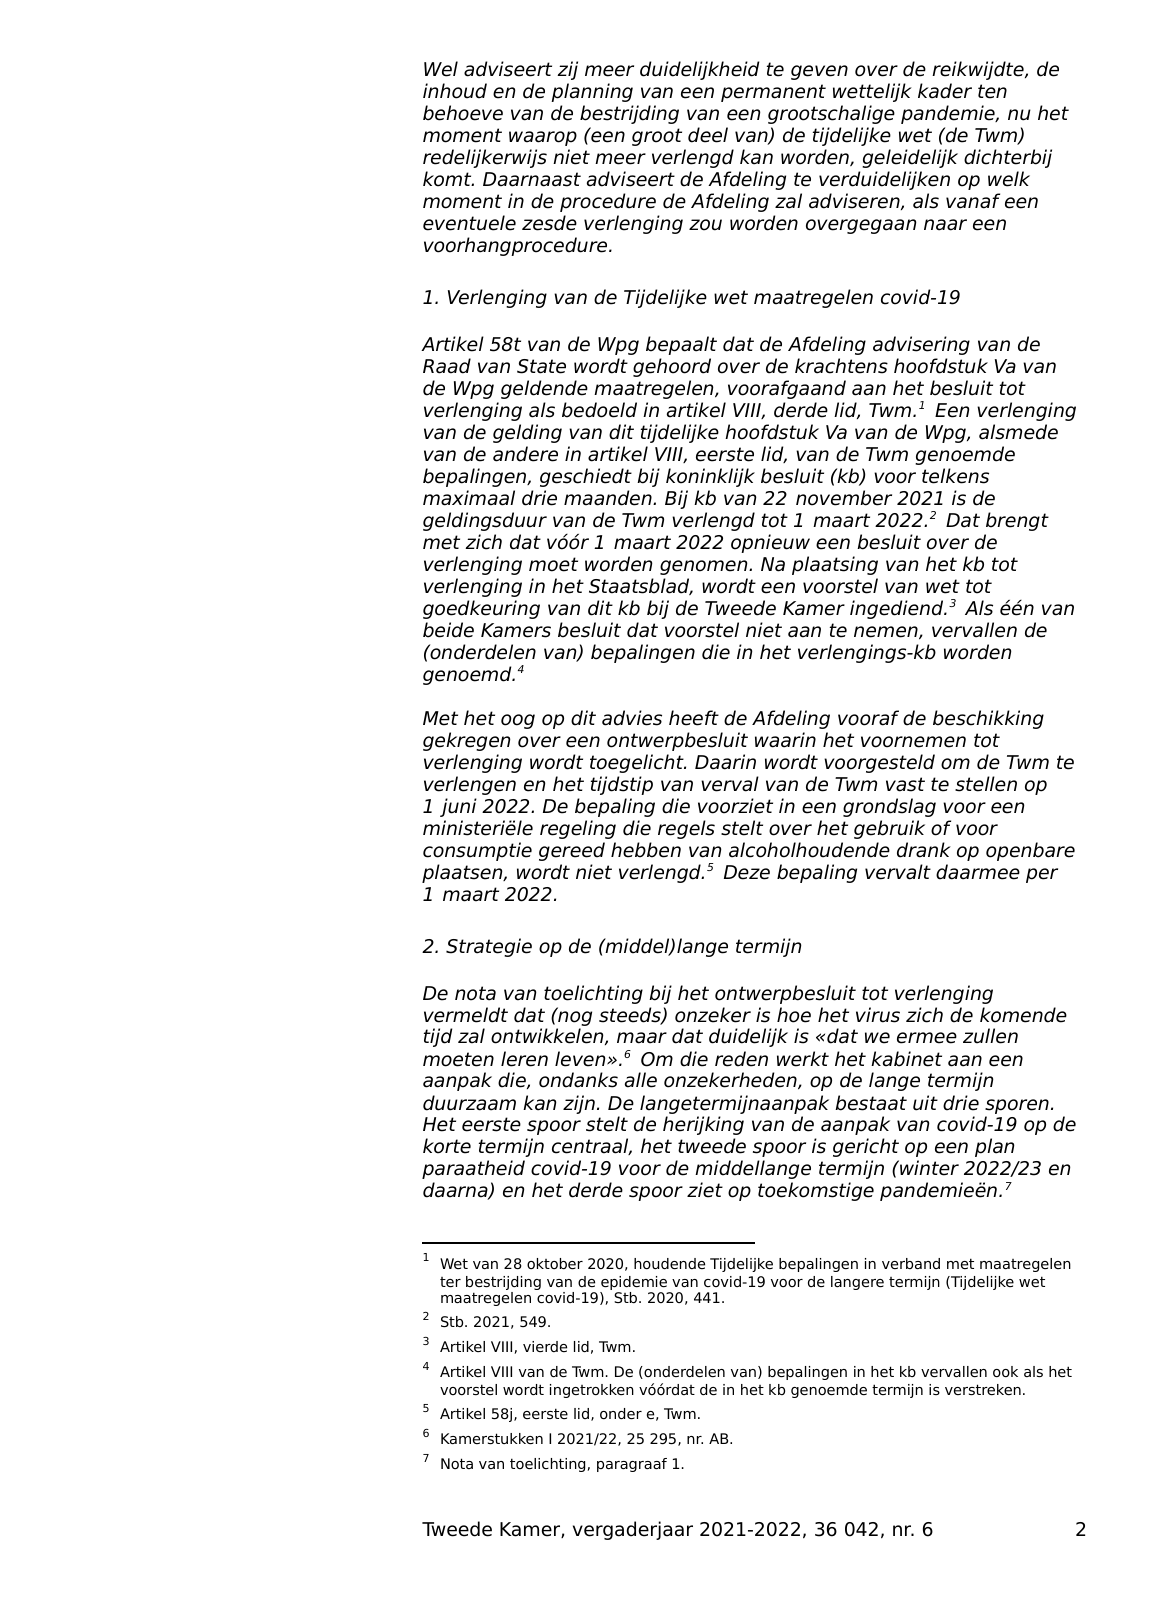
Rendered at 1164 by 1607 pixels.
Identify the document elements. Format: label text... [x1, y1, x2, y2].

text De nota van toelichting bij het ontwerpbesluit tot verlenging vermeldt dat (nog steeds) onzeker is hoe het virus zich de komende tijd zal ontwikkelen, maar dat duidelijk is «dat we ermee zullen moeten leren leven». Om die reden werkt het kabinet aan een aanpak die, ondanks alle onzekerheden, op de lange termijn duurzaam kan zijn. De langetermijnaanpak bestaat uit drie sporen. Het eerste spoor stelt de herijking van de aanpak van covid-19 op de korte termijn centraal, het tweede spoor is gericht op een plan paraatheid covid-19 voor de middellange termijn (winter 2022/23 en daarna) en het derde spoor ziet op toekomstige pandemieën. [422, 982, 1087, 1202]
subtitle 1. Verlenging van de Tijdelijke wet maatregelen covid-19 [422, 287, 1087, 309]
text Wet van 28 oktober 2020, houdende Tijdelijke bepalingen in verband met maatregelen ter bestrijding van de epidemie van covid-19 voor de langere termijn (Tijdelijke wet maatregelen covid-19), Stb. 2020, 441. [422, 1252, 1087, 1307]
text Artikel 58t van de Wpg bepaalt dat de Afdeling advisering van de Raad van State wordt gehoord over de krachtens hoofdstuk Va van de Wpg geldende maatregelen, voorafgaand aan het besluit tot verlenging als bedoeld in artikel VIII, derde lid, Twm. Een verlenging van de gelding van dit tijdelijke hoofdstuk Va van de Wpg, alsmede van de andere in artikel VIII, eerste lid, van de Twm genoemde bepalingen, geschiedt bij koninklijk besluit (kb) voor telkens maximaal drie maanden. Bij kb van 22 november 2021 is de geldingsduur van de Twm verlengd tot 1 maart 2022. Dat brengt met zich dat vóór 1 maart 2022 opnieuw een besluit over de verlenging moet worden genomen. Na plaatsing van het kb tot verlenging in het Staatsblad, wordt een voorstel van wet tot goedkeuring van dit kb bij de Tweede Kamer ingediend. Als één van beide Kamers besluit dat voorstel niet aan te nemen, vervallen de (onderdelen van) bepalingen die in het verlengings-kb worden genoemd. [422, 334, 1087, 686]
text Nota van toelichting, paragraaf 1. [422, 1452, 1087, 1474]
text Artikel VIII, vierde lid, Twm. [422, 1335, 1087, 1357]
text Stb. 2021, 549. [422, 1310, 1087, 1332]
text Kamerstukken I 2021/22, 25 295, nr. AB. [422, 1427, 1087, 1449]
text Artikel 58j, eerste lid, onder e, Twm. [422, 1402, 1087, 1424]
text Met het oog op dit advies heeft de Afdeling vooraf de beschikking gekregen over een ontwerpbesluit waarin het voornemen tot verlenging wordt toegelicht. Daarin wordt voorgesteld om de Twm te verlengen en het tijdstip van verval van de Twm vast te stellen op 1 juni 2022. De bepaling die voorziet in een grondslag voor een ministeriële regeling die regels stelt over het gebruik of voor consumptie gereed hebben van alcoholhoudende drank op openbare plaatsen, wordt niet verlengd. Deze bepaling vervalt daarmee per 1 maart 2022. [422, 708, 1087, 906]
subtitle 2. Strategie op de (middel)lange termijn [422, 936, 1087, 957]
text Artikel VIII van de Twm. De (onderdelen van) bepalingen in het kb vervallen ook als het voorstel wordt ingetrokken vóórdat de in het kb genoemde termijn is verstreken. [422, 1360, 1087, 1399]
text Wel adviseert zij meer duidelijkheid te geven over de reikwijdte, de inhoud en de planning van een permanent wettelijk kader ten behoeve van de bestrijding van een grootschalige pandemie, nu het moment waarop (een groot deel van) de tijdelijke wet (de Twm) redelijkerwijs niet meer verlengd kan worden, geleidelijk dichterbij komt. Daarnaast adviseert de Afdeling te verduidelijken op welk moment in de procedure de Afdeling zal adviseren, als vanaf een eventuele zesde verlenging zou worden overgegaan naar een voorhangprocedure. [422, 59, 1087, 257]
